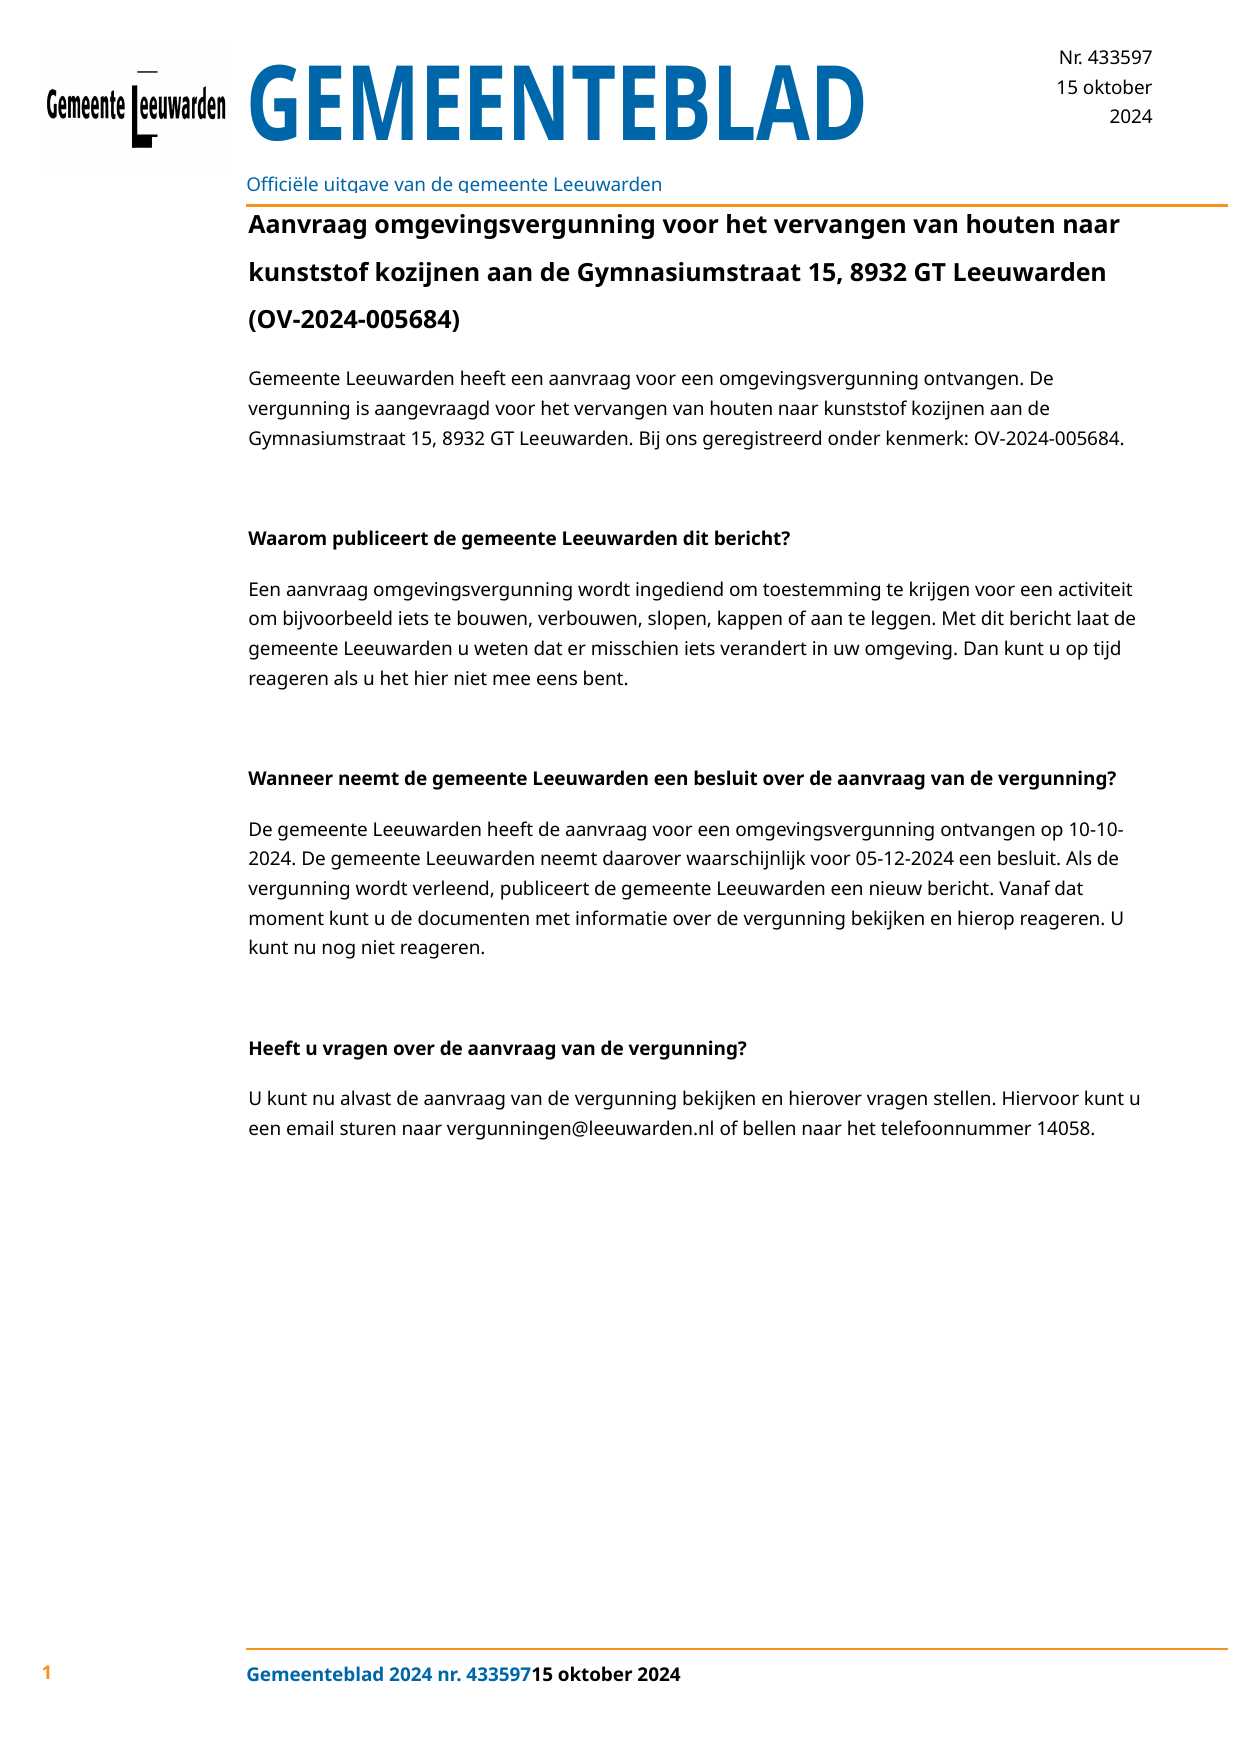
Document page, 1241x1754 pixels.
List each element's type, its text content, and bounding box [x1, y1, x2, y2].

picture [41, 47, 231, 172]
text Wanneer neemt de gemeente Leeuwarden een besluit over de aanvraag van de vergunning? [248, 766, 1152, 791]
text Gemeente Leeuwarden heeft een aanvraag voor een omgevingsvergunning ontvangen. De vergunning is aangevraagd voor het vervangen van houten naar kunststof kozijnen aan de Gymnasiumstraat 15, 8932 GT Leeuwarden. Bij ons geregistreerd onder kenmerk: OV-2024-005684. [248, 366, 1152, 450]
text Een aanvraag omgevingsvergunning wordt ingediend om toestemming te krijgen voor een activiteit om bijvoorbeeld iets te bouwen, verbouwen, slopen, kappen of aan te leggen. Met dit bericht laat de gemeente Leeuwarden u weten dat er misschien iets verandert in uw omgeving. Dan kunt u op tijd reageren als u het hier niet mee eens bent. [248, 576, 1152, 690]
text Heeft u vragen over de aanvraag van de vergunning? [248, 1035, 1152, 1061]
text Aanvraag omgevingsvergunning voor het vervangen van houten naar kunststof kozijnen aan de Gymnasiumstraat 15, 8932 GT Leeuwarden (OV-2024-005684) [248, 207, 1152, 336]
text De gemeente Leeuwarden heeft de aanvraag voor een omgevingsvergunning ontvangen op 10-10-2024. De gemeente Leeuwarden neemt daarover waarschijnlijk voor 05-12-2024 een besluit. Als de vergunning wordt verleend, publiceert de gemeente Leeuwarden een nieuw bericht. Vanaf dat moment kunt u de documenten met informatie over de vergunning bekijken en hierop reageren. U kunt nu nog niet reageren. [248, 816, 1152, 960]
text U kunt nu alvast de aanvraag van de vergunning bekijken en hierover vragen stellen. Hiervoor kunt u een email sturen naar vergunningen@leeuwarden.nl of bellen naar het telefoonnummer 14058. [248, 1086, 1152, 1141]
text Waarom publiceert de gemeente Leeuwarden dit bericht? [248, 526, 1152, 551]
